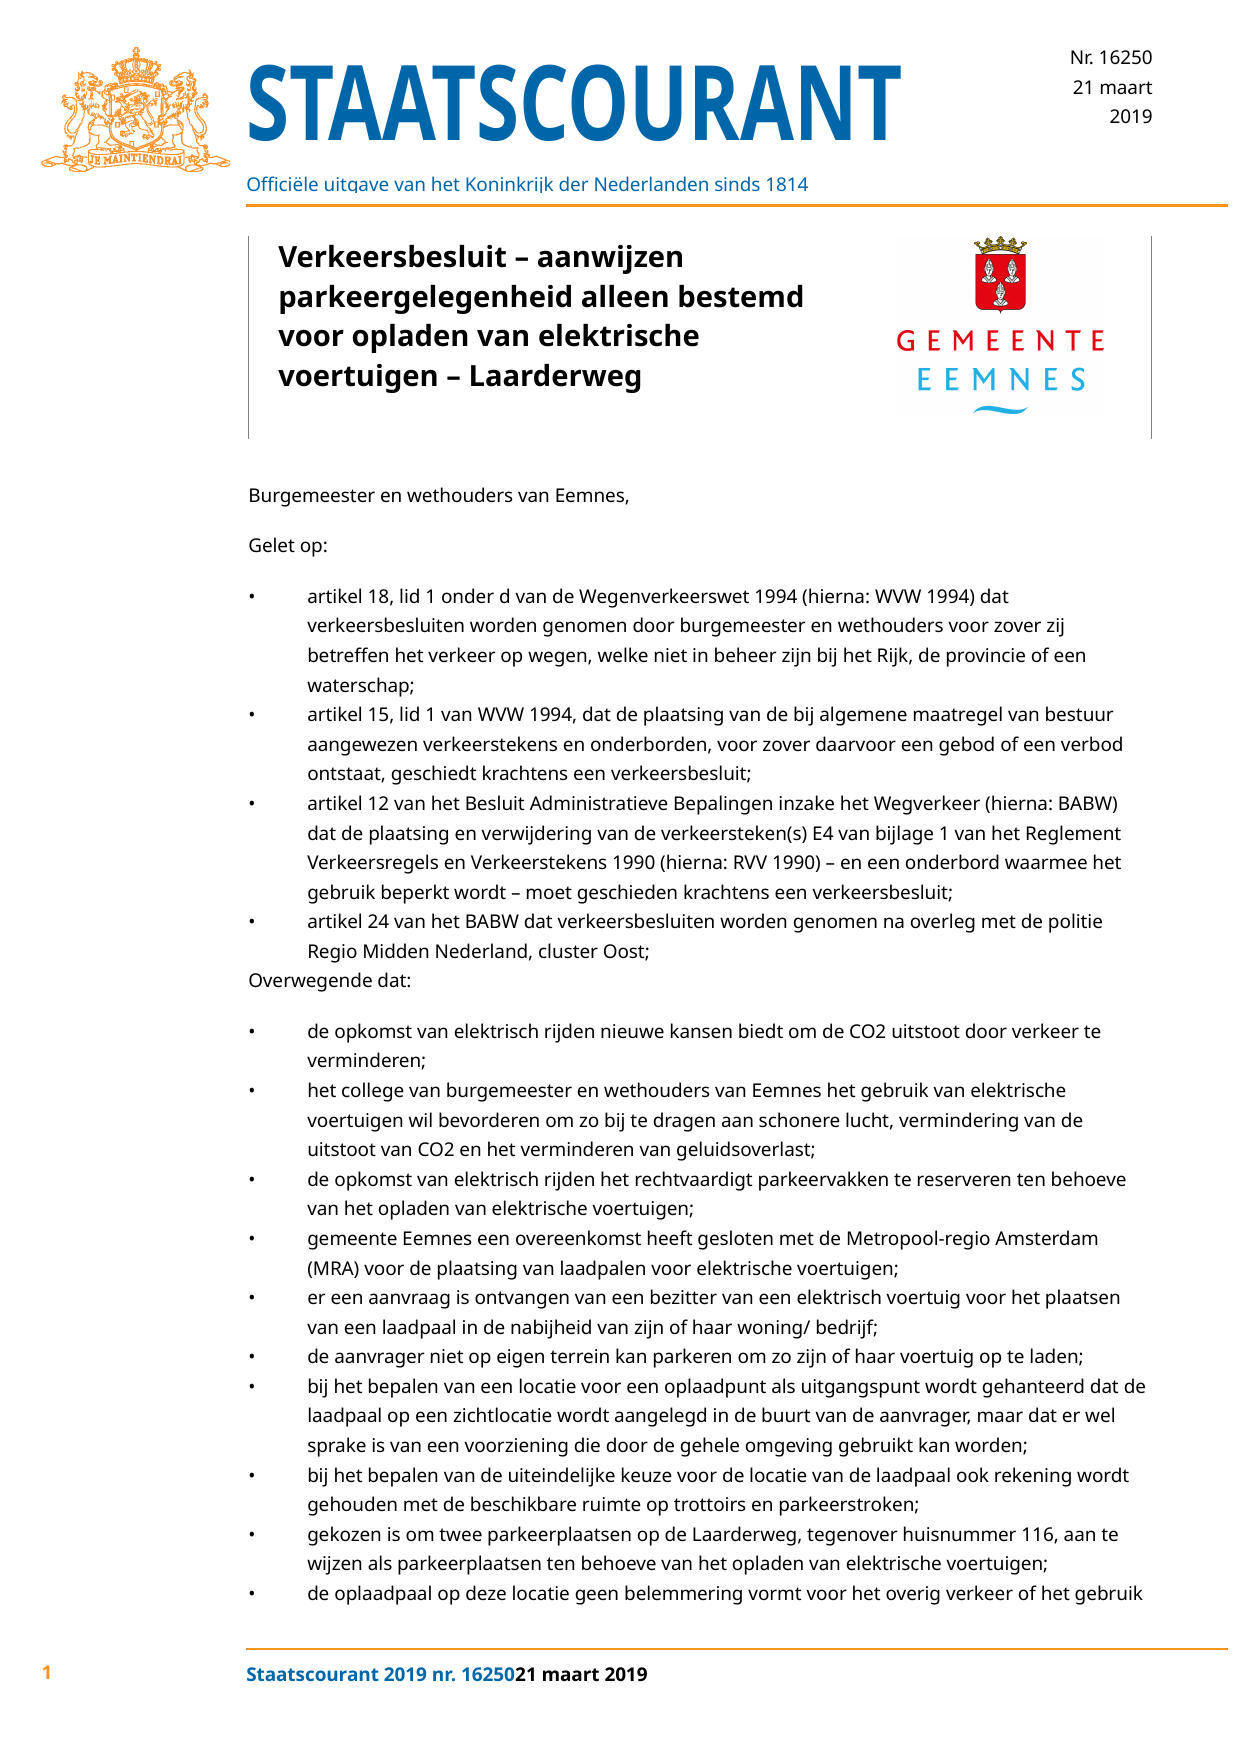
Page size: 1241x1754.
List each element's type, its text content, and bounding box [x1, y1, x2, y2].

list bij het bepalen van de uiteindelijke keuze voor de locatie van de laadpaal ook rekening wordt gehouden met de beschikbare ruimte op trottoirs en parkeerstroken; [248, 1462, 1152, 1517]
list de aanvrager niet op eigen terrein kan parkeren om zo zijn of haar voertuig op te laden; [248, 1343, 1152, 1369]
list de oplaadpaal op deze locatie geen belemmering vormt voor het overig verkeer of het gebruik [248, 1580, 1152, 1606]
list gekozen is om twee parkeerplaatsen op de Laarderweg, tegenover huisnummer 116, aan te wijzen als parkeerplaatsen ten behoeve van het opladen van elektrische voertuigen; [248, 1521, 1152, 1576]
table_header Verkeersbesluit – aanwijzen parkeergelegenheid alleen bestemd voor opladen van elektrische voertuigen – Laarderweg [249, 236, 850, 439]
list het college van burgemeester en wethouders van Eemnes het gebruik van elektrische voertuigen wil bevorderen om zo bij te dragen aan schonere lucht, vermindering van de uitstoot van CO2 en het verminderen van geluidsoverlast; [248, 1077, 1152, 1162]
list bij het bepalen van een locatie voor een oplaadpunt als uitgangspunt wordt gehanteerd dat de laadpaal op een zichtlocatie wordt aangelegd in de buurt van de aanvrager, maar dat er wel sprake is van een voorziening die door de gehele omgeving gebruikt kan worden; [248, 1373, 1152, 1458]
list gemeente Eemnes een overeenkomst heeft gesloten met de Metropool-regio Amsterdam (MRA) voor de plaatsing van laadpalen voor elektrische voertuigen; [248, 1225, 1152, 1281]
list artikel 24 van het BABW dat verkeersbesluiten worden genomen na overleg met de politie Regio Midden Nederland, cluster Oost; [248, 908, 1152, 964]
list artikel 15, lid 1 van WVW 1994, dat de plaatsing van de bij algemene maatregel van bestuur aangewezen verkeerstekens en onderborden, voor zover daarvoor een gebod of een verbod ontstaat, geschiedt krachtens een verkeersbesluit; [248, 701, 1152, 786]
table_header [850, 236, 897, 413]
text Burgemeester en wethouders van Eemnes, [248, 482, 1152, 508]
picture [897, 236, 1104, 414]
list er een aanvraag is ontvangen van een bezitter van een elektrisch voertuig voor het plaatsen van een laadpaal in de nabijheid van zijn of haar woning/ bedrijf; [248, 1284, 1152, 1340]
list de opkomst van elektrisch rijden het rechtvaardigt parkeervakken te reserveren ten behoeve van het opladen van elektrische voertuigen; [248, 1166, 1152, 1221]
table_header [1104, 236, 1151, 413]
text Overwegende dat: [248, 968, 1152, 993]
text Gelet op: [248, 533, 1152, 558]
picture [41, 47, 231, 172]
list de opkomst van elektrisch rijden nieuwe kansen biedt om de CO2 uitstoot door verkeer te verminderen; [248, 1018, 1152, 1073]
list artikel 12 van het Besluit Administratieve Bepalingen inzake het Wegverkeer (hierna: BABW) dat de plaatsing en verwijdering van de verkeersteken(s) E4 van bijlage 1 van het Reglement Verkeersregels en Verkeerstekens 1990 (hierna: RVV 1990) – en een onderbord waarmee het gebruik beperkt wordt – moet geschieden krachtens een verkeersbesluit; [248, 790, 1152, 905]
list artikel 18, lid 1 onder d van de Wegenverkeerswet 1994 (hierna: WVW 1994) dat verkeersbesluiten worden genomen door burgemeester en wethouders voor zover zij betreffen het verkeer op wegen, welke niet in beheer zijn bij het Rijk, de provincie of een waterschap; [248, 583, 1152, 698]
table_header [850, 414, 1151, 439]
